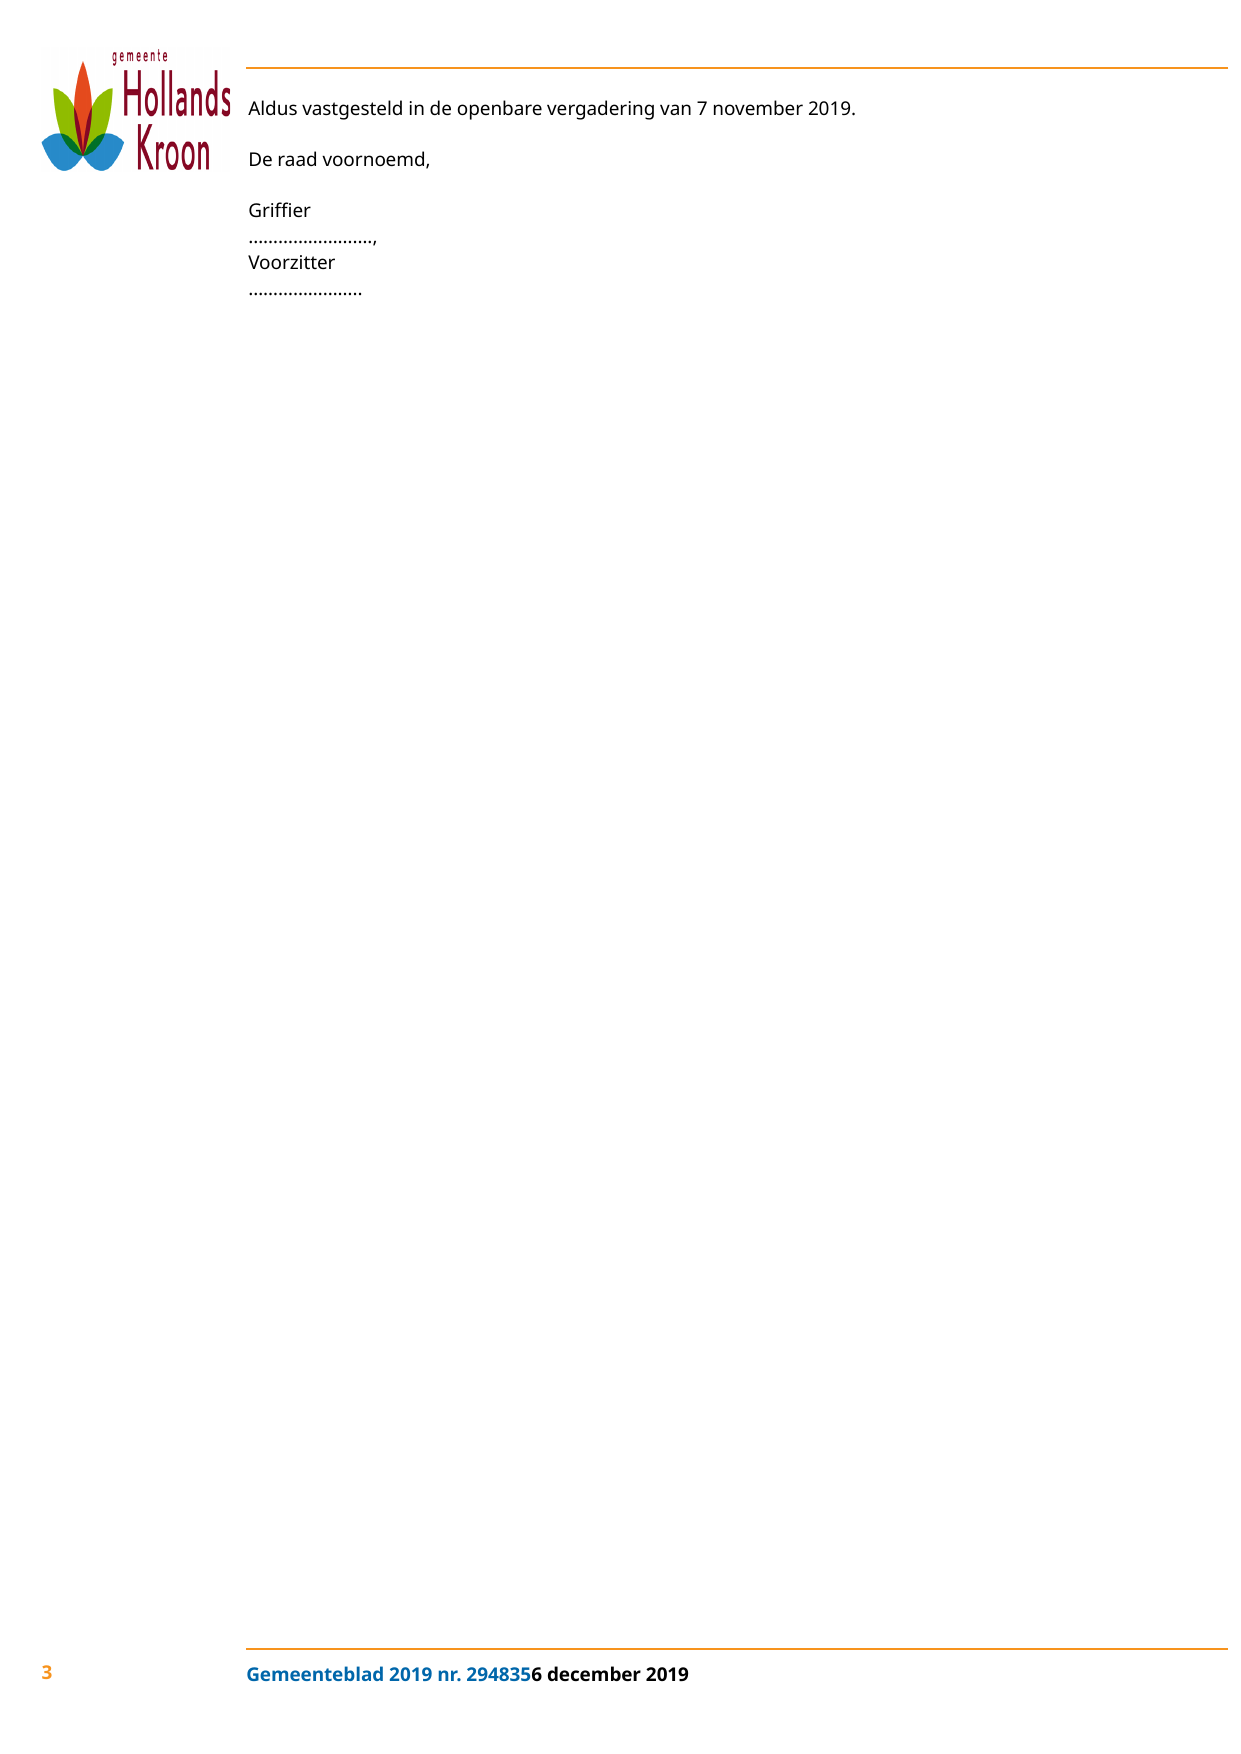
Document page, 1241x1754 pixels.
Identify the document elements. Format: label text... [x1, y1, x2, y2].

text Aldus vastgesteld in de openbare vergadering van 7 november 2019. [248, 95, 1152, 121]
text ………………….. [248, 275, 1152, 301]
text ……………………., [248, 223, 1152, 249]
text De raad voornoemd, [248, 146, 1152, 172]
picture [41, 47, 231, 172]
text Voorzitter [248, 249, 1152, 275]
text Griffier [248, 198, 1152, 223]
